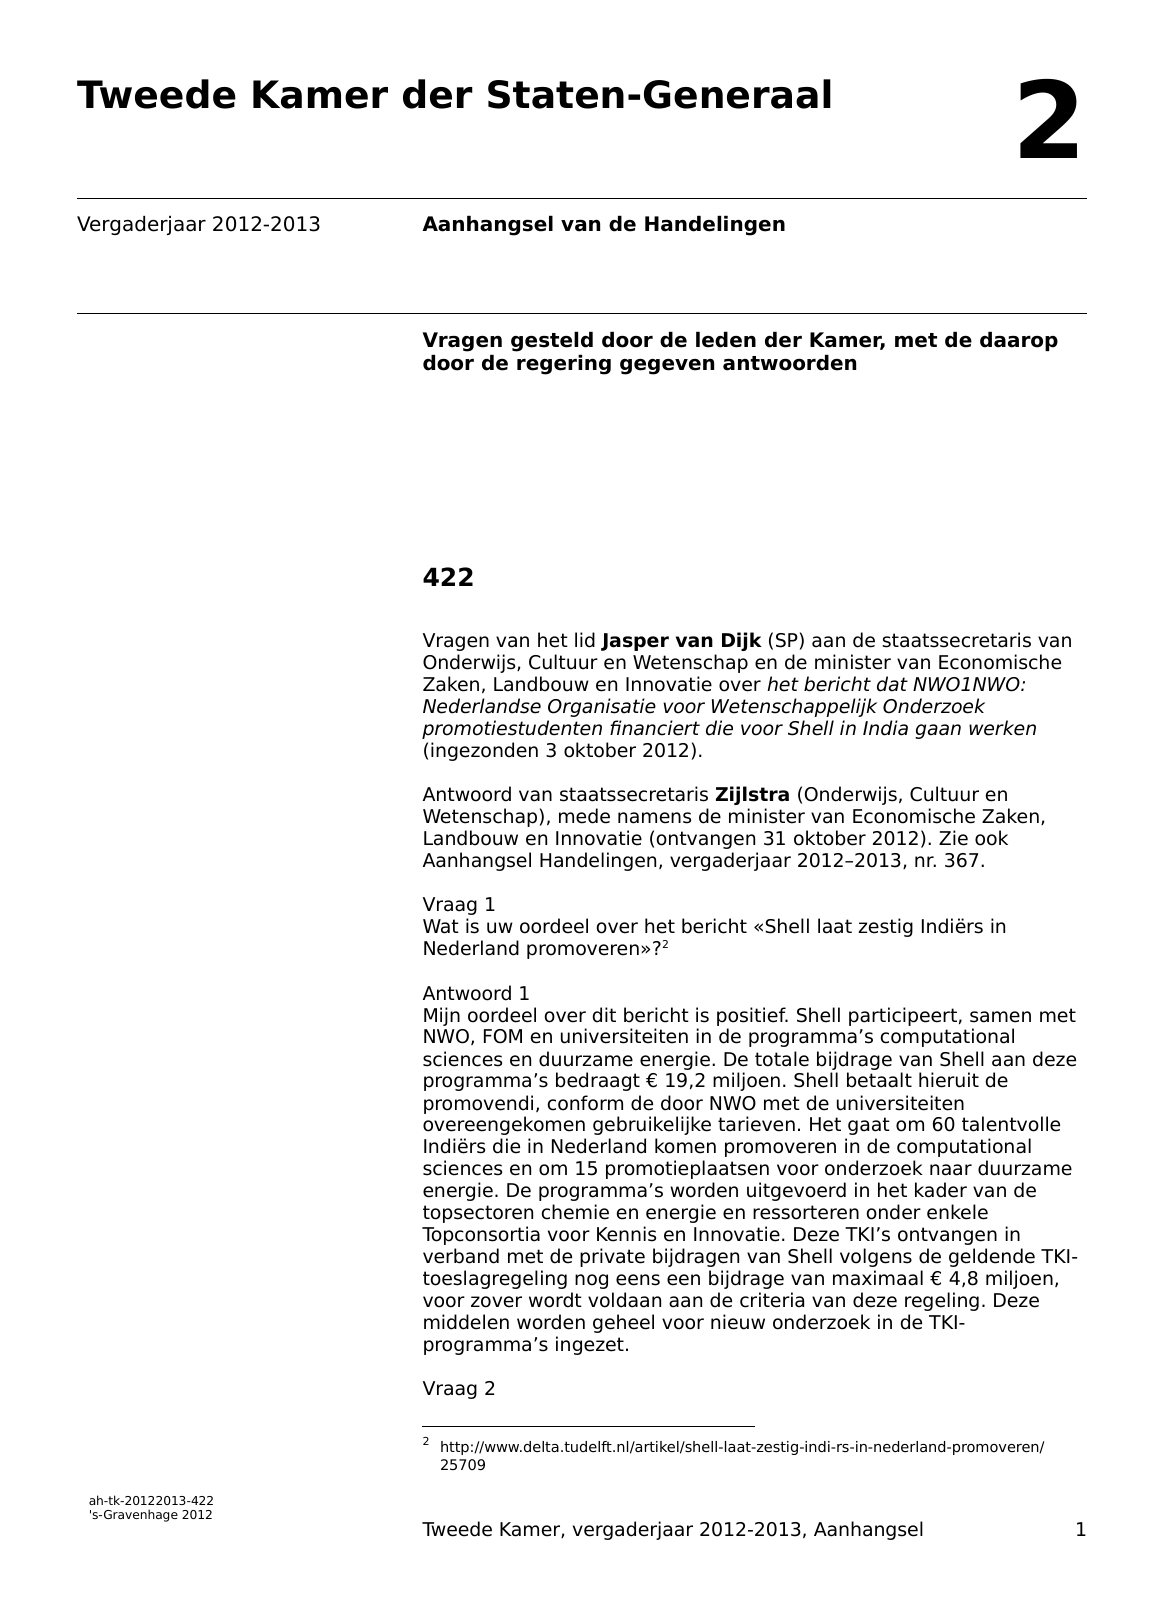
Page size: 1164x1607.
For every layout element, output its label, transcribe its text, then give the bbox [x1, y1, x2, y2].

table_cell Vragen gesteld door de leden der Kamer, met de daarop door de regering gegeven antwoorden [422, 314, 1087, 375]
text Wat is uw oordeel over het bericht «Shell laat zestig Indiërs in Nederland promoveren»? [422, 916, 1087, 960]
table_header Tweede Kamer der Staten-Generaal [77, 59, 886, 198]
table_cell Aanhangsel van de Handelingen [422, 199, 1087, 313]
table_cell [77, 314, 422, 375]
table_header 2 [886, 59, 1087, 198]
text 's-Gravenhage 2012 [88, 1508, 323, 1522]
text Antwoord 1 [422, 982, 1087, 1004]
text Vraag 2 [422, 1378, 1087, 1400]
text Antwoord van staatssecretaris Zijlstra (Onderwijs, Cultuur en Wetenschap), mede namens de minister van Economische Zaken, Landbouw en Innovatie (ontvangen 31 oktober 2012). Zie ook Aanhangsel Handelingen, vergaderjaar 2012–2013, nr. 367. [422, 784, 1087, 872]
text http://www.delta.tudelft.nl/artikel/shell-laat-zestig-indi-rs-in-nederland-promoveren/25709 [422, 1435, 1087, 1474]
text Mijn oordeel over dit bericht is positief. Shell participeert, samen met NWO, FOM en universiteiten in de programma’s computational sciences en duurzame energie. De totale bijdrage van Shell aan deze programma’s bedraagt € 19,2 miljoen. Shell betaalt hieruit de promovendi, conform de door NWO met de universiteiten overeengekomen gebruikelijke tarieven. Het gaat om 60 talentvolle Indiërs die in Nederland komen promoveren in de computational sciences en om 15 promotieplaatsen voor onderzoek naar duurzame energie. De programma’s worden uitgevoerd in het kader van de topsectoren chemie en energie en ressorteren onder enkele Topconsortia voor Kennis en Innovatie. Deze TKI’s ontvangen in verband met de private bijdragen van Shell volgens de geldende TKI-toeslagregeling nog eens een bijdrage van maximaal € 4,8 miljoen, voor zover wordt voldaan aan de criteria van deze regeling. Deze middelen worden geheel voor nieuw onderzoek in de TKI-programma’s ingezet. [422, 1004, 1087, 1356]
text Vragen van het lid Jasper van Dijk (SP) aan de staatssecretaris van Onderwijs, Cultuur en Wetenschap en de minister van Economische Zaken, Landbouw en Innovatie over het bericht dat NWO1NWO: Nederlandse Organisatie voor Wetenschappelijk Onderzoek promotiestudenten financiert die voor Shell in India gaan werken (ingezonden 3 oktober 2012). [422, 630, 1087, 762]
table_cell Vergaderjaar 2012-2013 [77, 199, 422, 313]
text 422 [422, 563, 1087, 592]
text ah-tk-20122013-422 [88, 1494, 323, 1508]
text Vraag 1 [422, 894, 1087, 916]
